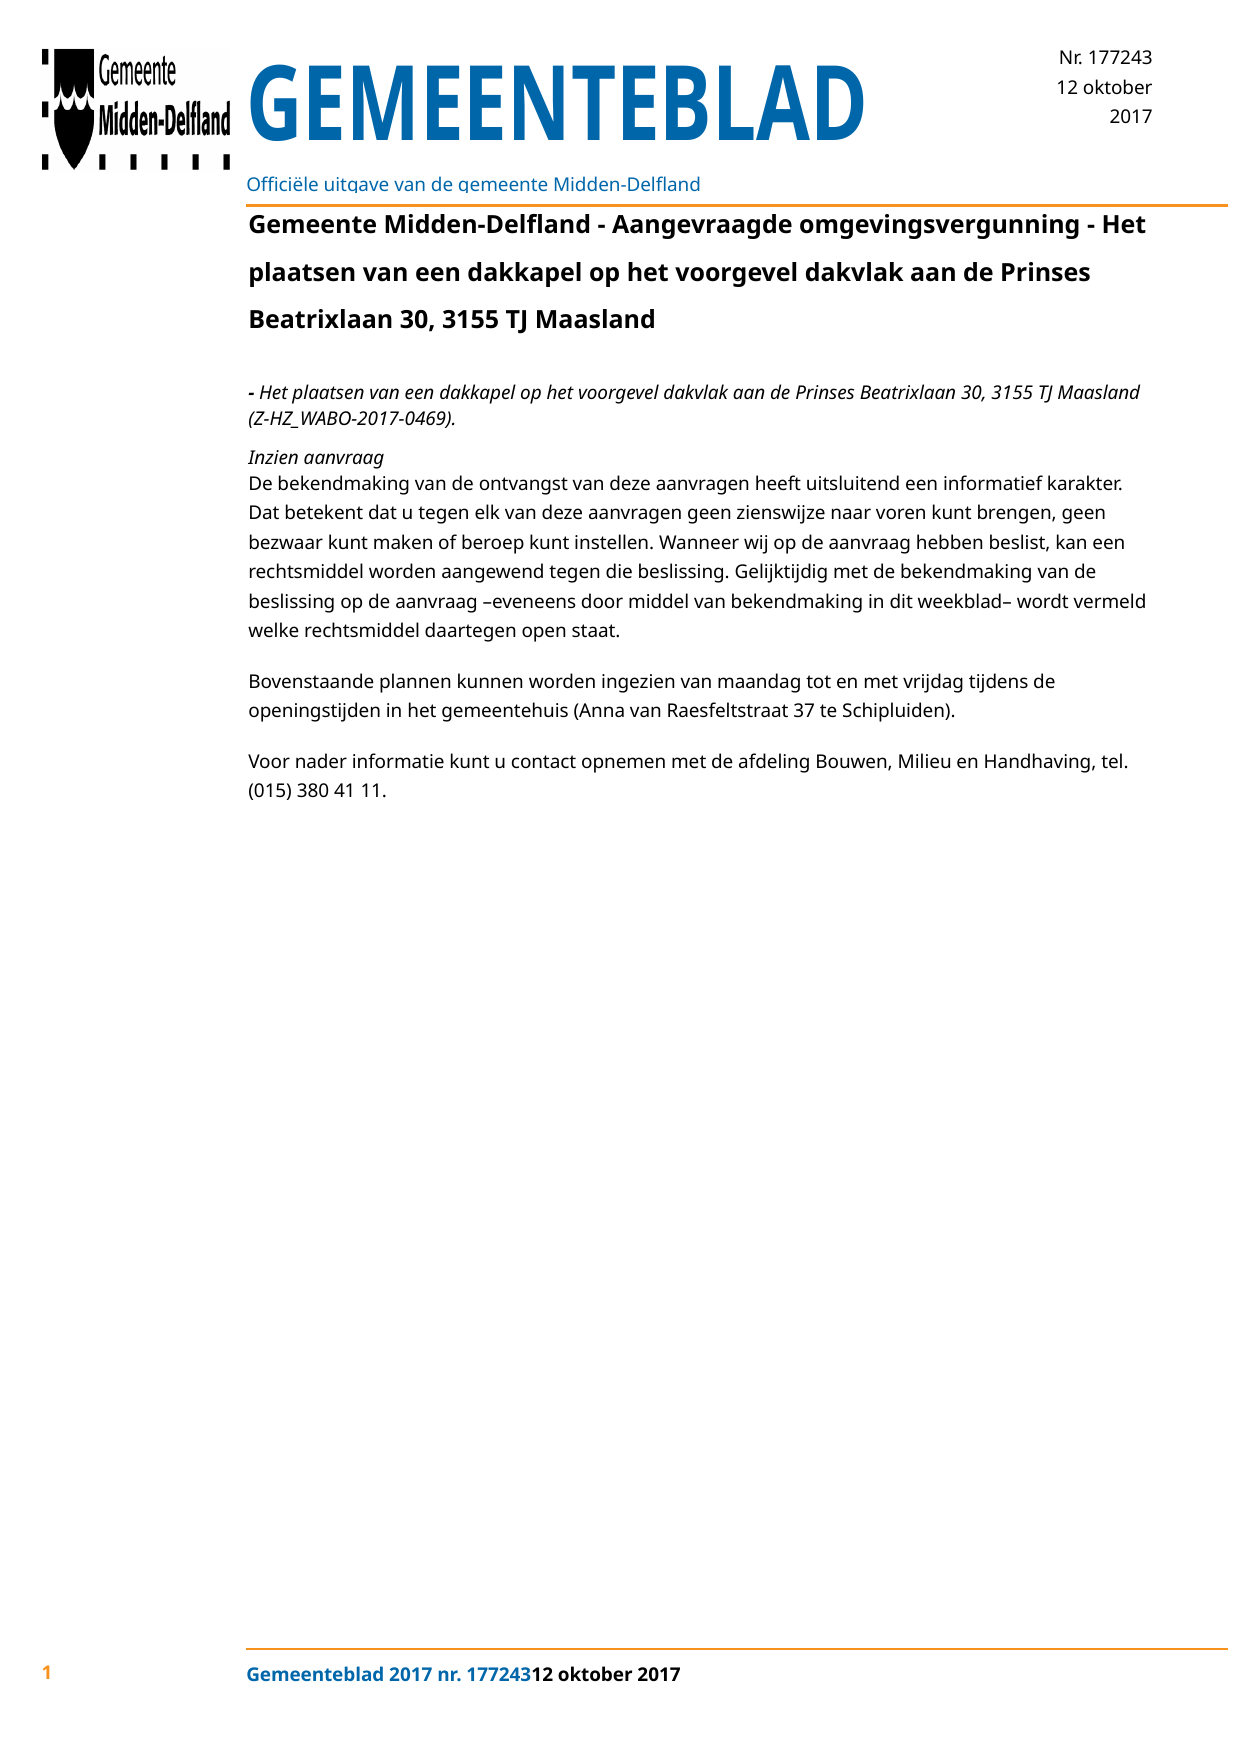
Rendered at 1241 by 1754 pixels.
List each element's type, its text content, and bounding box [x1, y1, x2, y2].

picture [41, 47, 231, 172]
text Inzien aanvraag [248, 444, 1152, 470]
text Bovenstaande plannen kunnen worden ingezien van maandag tot en met vrijdag tijdens de openingstijden in het gemeentehuis (Anna van Raesfeltstraat 37 te Schipluiden). [248, 668, 1152, 723]
text De bekendmaking van de ontvangst van deze aanvragen heeft uitsluitend een informatief karakter. Dat betekent dat u tegen elk van deze aanvragen geen zienswijze naar voren kunt brengen, geen bezwaar kunt maken of beroep kunt instellen. Wanneer wij op de aanvraag hebben beslist, kan een rechtsmiddel worden aangewend tegen die beslissing. Gelijktijdig met de bekendmaking van de beslissing op de aanvraag –eveneens door middel van bekendmaking in dit weekblad– wordt vermeld welke rechtsmiddel daartegen open staat. [248, 470, 1152, 643]
text Voor nader informatie kunt u contact opnemen met de afdeling Bouwen, Milieu en Handhaving, tel. (015) 380 41 11. [248, 748, 1152, 803]
text Gemeente Midden-Delfland - Aangevraagde omgevingsvergunning - Het plaatsen van een dakkapel op het voorgevel dakvlak aan de Prinses Beatrixlaan 30, 3155 TJ Maasland [248, 207, 1152, 336]
text - Het plaatsen van een dakkapel op het voorgevel dakvlak aan de Prinses Beatrixlaan 30, 3155 TJ Maasland (Z-HZ_WABO-2017-0469). [248, 379, 1152, 431]
